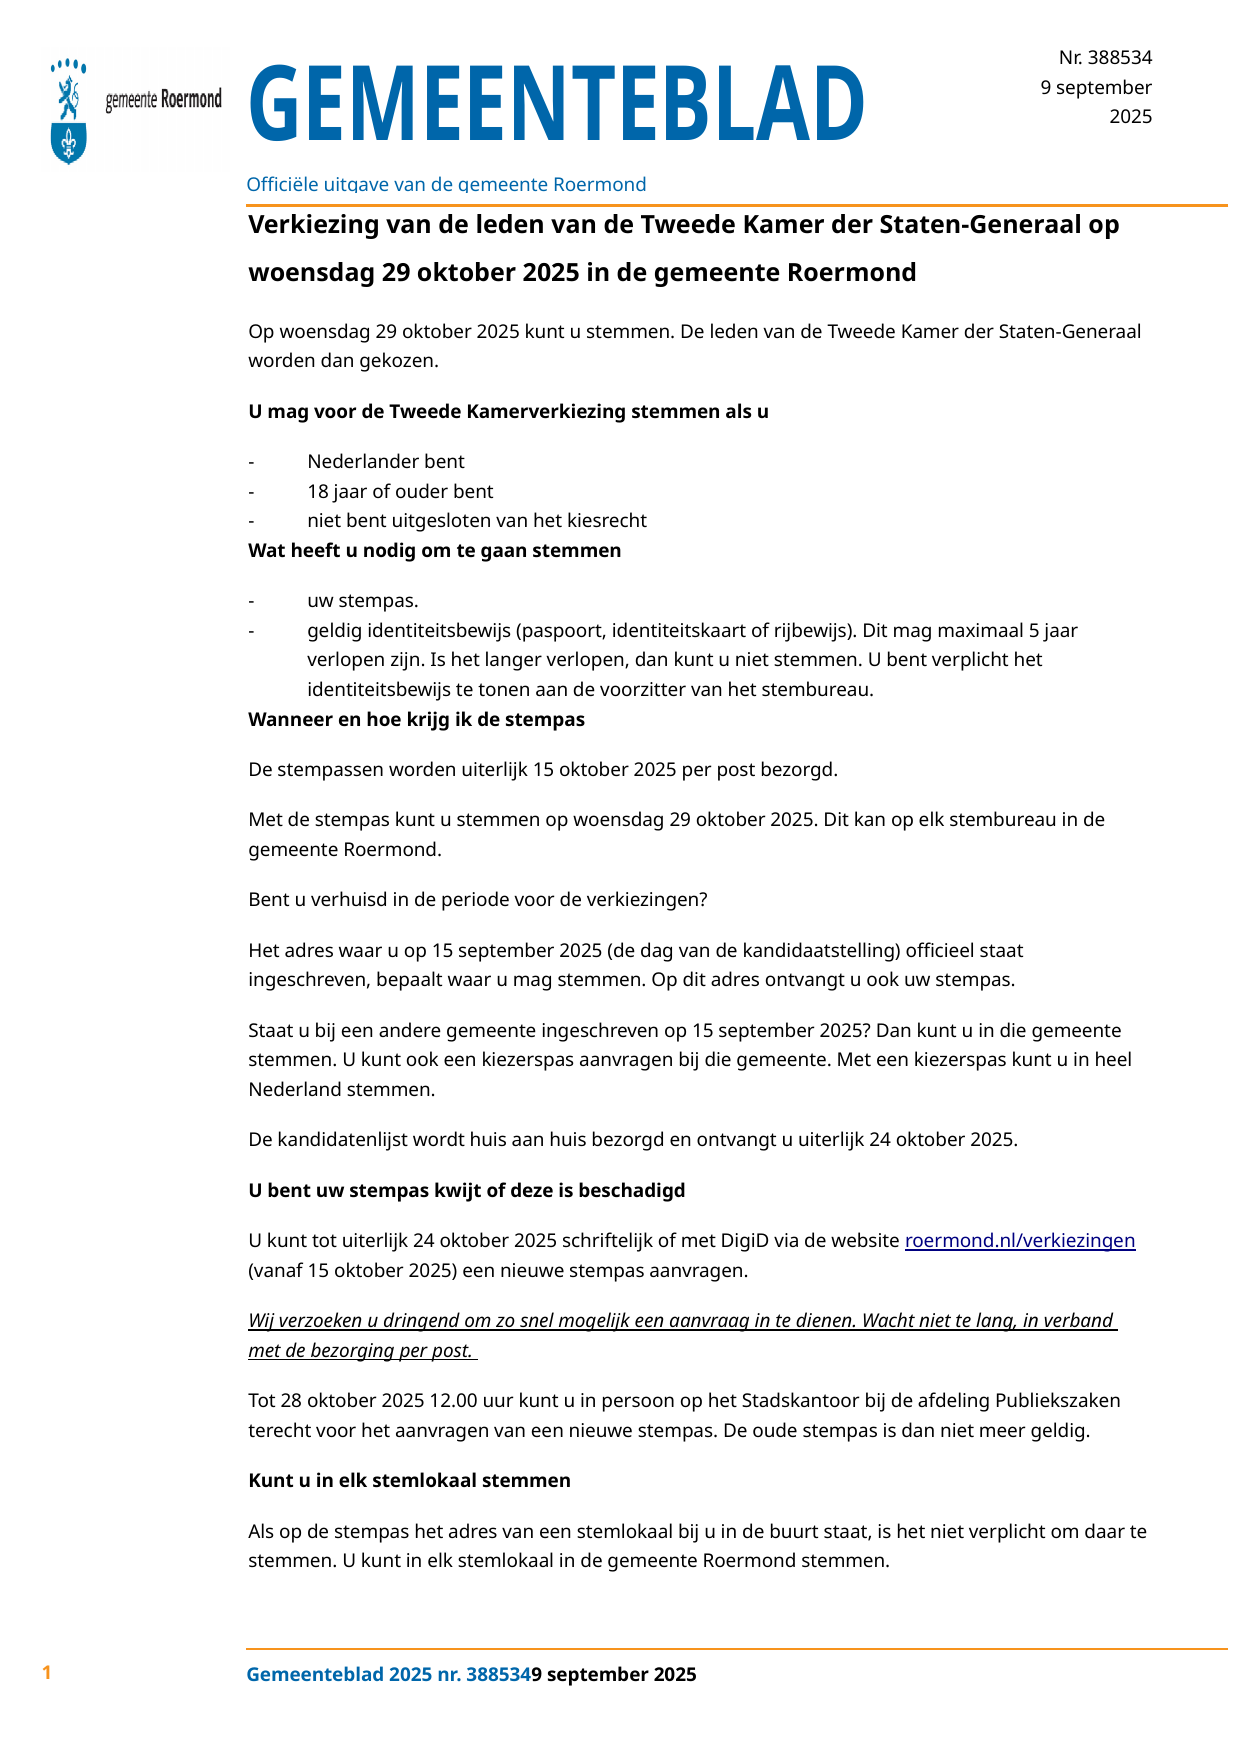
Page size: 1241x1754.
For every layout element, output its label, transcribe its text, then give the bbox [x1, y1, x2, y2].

text Wat heeft u nodig om te gaan stemmen [248, 537, 1152, 563]
text Verkiezing van de leden van de Tweede Kamer der Staten-Generaal op woensdag 29 oktober 2025 in de gemeente Roermond [248, 207, 1152, 288]
text U bent uw stempas kwijt of deze is beschadigd [248, 1177, 1152, 1203]
text Bent u verhuisd in de periode voor de verkiezingen? [248, 887, 1152, 912]
text Het adres waar u op 15 september 2025 (de dag van de kandidaatstelling) officieel staat ingeschreven, bepaalt waar u mag stemmen. Op dit adres ontvangt u ook uw stempas. [248, 937, 1152, 992]
text Wanneer en hoe krijg ik de stempas [248, 706, 1152, 732]
text Op woensdag 29 oktober 2025 kunt u stemmen. De leden van de Tweede Kamer der Staten-Generaal worden dan gekozen. [248, 318, 1152, 373]
text De stempassen worden uiterlijk 15 oktober 2025 per post bezorgd. [248, 756, 1152, 782]
text Staat u bij een andere gemeente ingeschreven op 15 september 2025? Dan kunt u in die gemeente stemmen. U kunt ook een kiezerspas aanvragen bij die gemeente. Met een kiezerspas kunt u in heel Nederland stemmen. [248, 1017, 1152, 1102]
text Tot 28 oktober 2025 12.00 uur kunt u in persoon op het Stadskantoor bij de afdeling Publiekszaken terecht voor het aanvragen van een nieuwe stempas. De oude stempas is dan niet meer geldig. [248, 1387, 1152, 1443]
text Als op de stempas het adres van een stemlokaal bij u in de buurt staat, is het niet verplicht om daar te stemmen. U kunt in elk stemlokaal in de gemeente Roermond stemmen. [248, 1518, 1152, 1573]
text U mag voor de Tweede Kamerverkiezing stemmen als u [248, 398, 1152, 424]
list 18 jaar of ouder bent [248, 478, 1152, 504]
list Nederlander bent [248, 448, 1152, 474]
text Wij verzoeken u dringend om zo snel mogelijk een aanvraag in te dienen. Wacht niet te lang, in verband met de bezorging per post. [248, 1307, 1152, 1363]
list geldig identiteitsbewijs (paspoort, identiteitskaart of rijbewijs). Dit mag maximaal 5 jaar verlopen zijn. Is het langer verlopen, dan kunt u niet stemmen. U bent verplicht het identiteitsbewijs te tonen aan de voorzitter van het stembureau. [248, 617, 1152, 702]
text U kunt tot uiterlijk 24 oktober 2025 schriftelijk of met DigiD via de website roermond.nl/verkiezingen (vanaf 15 oktober 2025) een nieuwe stempas aanvragen. [248, 1227, 1152, 1283]
list uw stempas. [248, 587, 1152, 613]
list niet bent uitgesloten van het kiesrecht [248, 507, 1152, 533]
text Met de stempas kunt u stemmen op woensdag 29 oktober 2025. Dit kan op elk stembureau in de gemeente Roermond. [248, 807, 1152, 862]
text Kunt u in elk stemlokaal stemmen [248, 1467, 1152, 1493]
picture [41, 47, 231, 172]
text De kandidatenlijst wordt huis aan huis bezorgd en ontvangt u uiterlijk 24 oktober 2025. [248, 1127, 1152, 1152]
